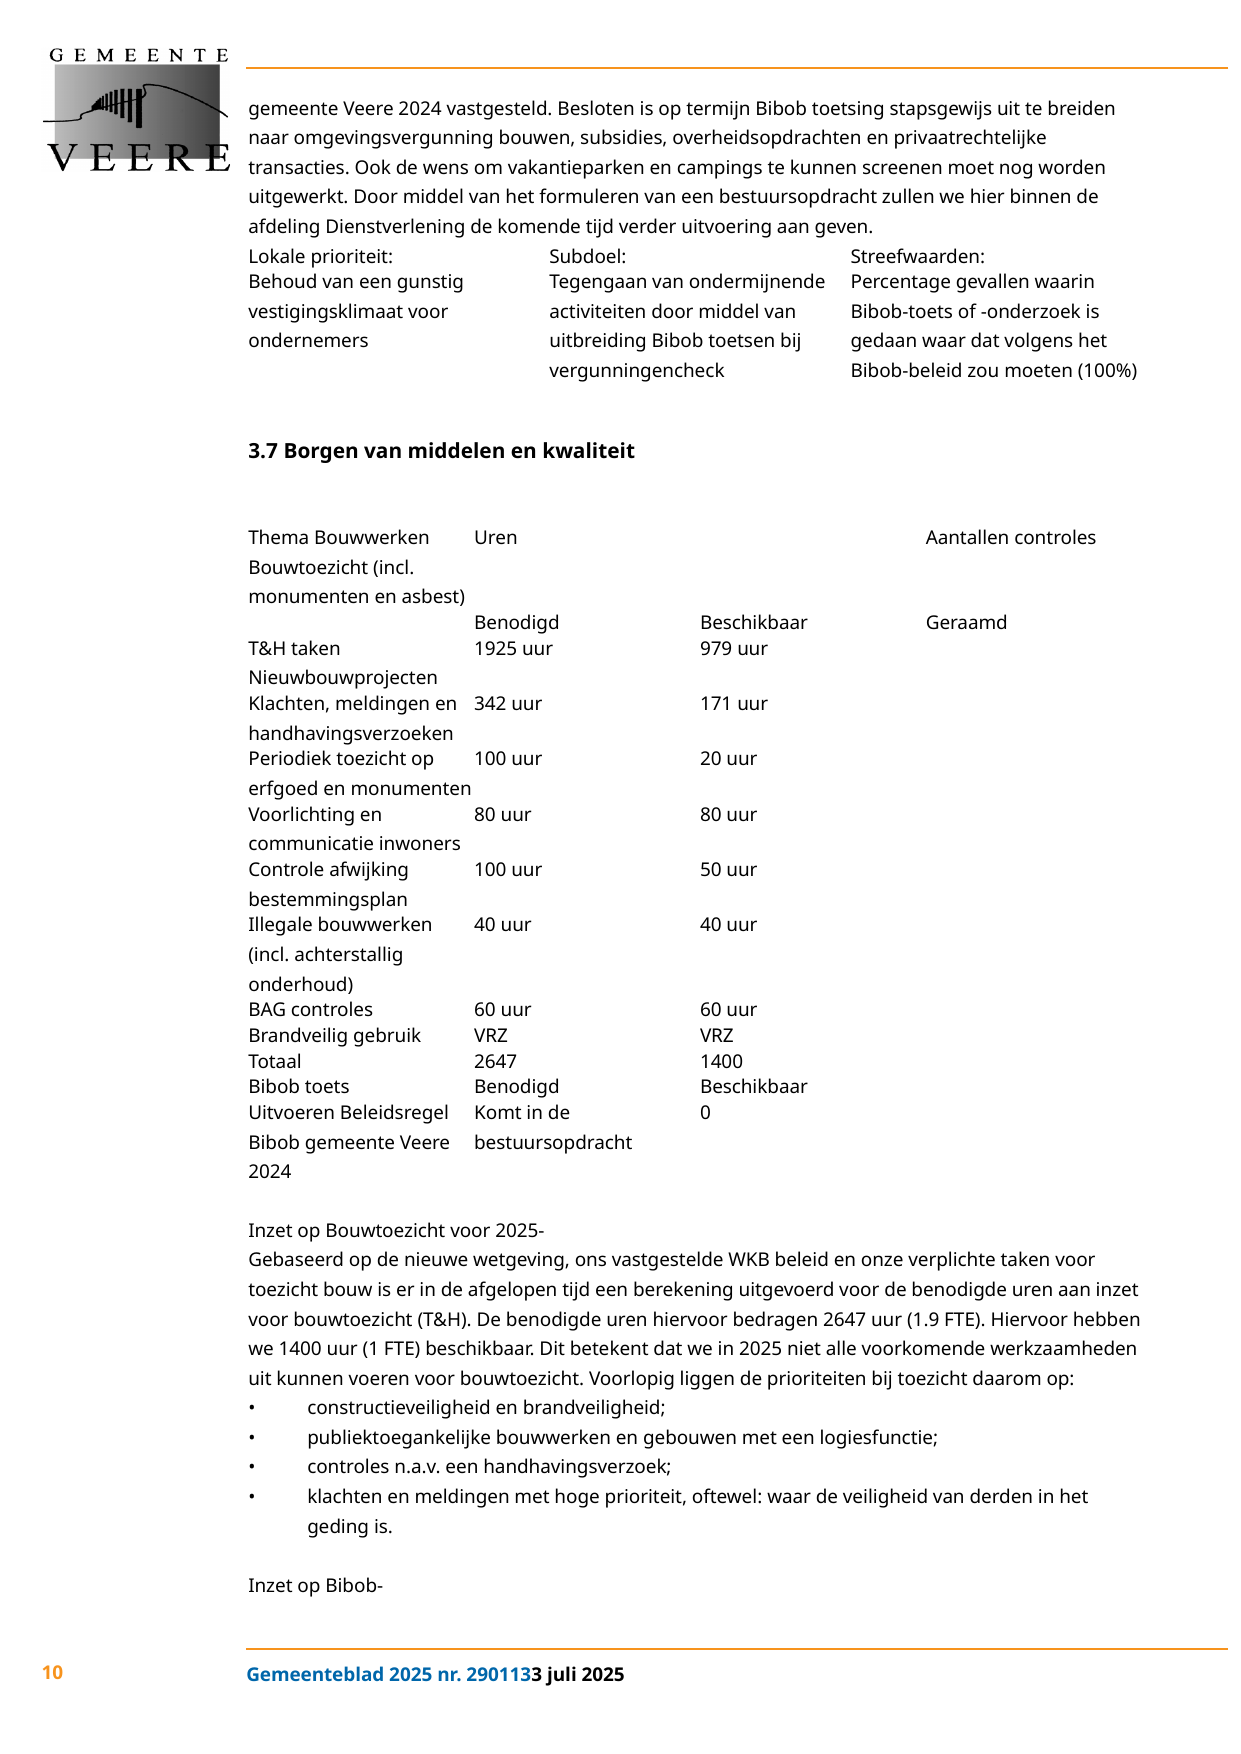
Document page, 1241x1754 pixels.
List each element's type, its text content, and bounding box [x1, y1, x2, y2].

table_cell [248, 609, 474, 635]
table_cell [926, 912, 1152, 996]
table_cell 60 uur [700, 996, 926, 1022]
table_cell VRZ [474, 1022, 700, 1048]
table_cell 979 uur [700, 635, 926, 690]
table_cell VRZ [700, 1022, 926, 1048]
table_cell Benodigd [474, 609, 700, 635]
table_cell [926, 1022, 1152, 1048]
table_cell 342 uur [474, 690, 700, 746]
table_cell [926, 856, 1152, 912]
table_cell [926, 690, 1152, 746]
table_cell Beschikbaar [700, 609, 926, 635]
table_cell 50 uur [700, 856, 926, 912]
table_cell Tegengaan van ondermijnende activiteiten door middel van uitbreiding Bibob toetsen bij vergunningencheck [549, 269, 850, 383]
table_cell 40 uur [700, 912, 926, 996]
table_cell 80 uur [474, 801, 700, 856]
text Gebaseerd op de nieuwe wetgeving, ons vastgestelde WKB beleid en onze verplichte taken voor toezicht bouw is er in de afgelopen tijd een berekening uitgevoerd voor de benodigde uren aan inzet voor bouwtoezicht (T&H). De benodigde uren hiervoor bedragen 2647 uur (1.9 FTE). Hiervoor hebben we 1400 uur (1 FTE) beschikbaar. Dit betekent dat we in 2025 niet alle voorkomende werkzaamheden uit kunnen voeren voor bouwtoezicht. Voorlopig liggen de prioriteiten bij toezicht daarom op: [248, 1247, 1152, 1391]
table_cell T&H taken Nieuwbouwprojecten [248, 635, 474, 690]
text 3.7 Borgen van middelen en kwaliteit [248, 437, 1152, 465]
table_cell Geraamd [926, 609, 1152, 635]
picture [41, 47, 231, 172]
table_header [700, 524, 926, 609]
table_cell [926, 1099, 1152, 1184]
table_cell Beschikbaar [700, 1074, 926, 1099]
table_cell Illegale bouwwerken (incl. achterstallig onderhoud) [248, 912, 474, 996]
table_cell Percentage gevallen waarin Bibob-toets of -onderzoek is gedaan waar dat volgens het Bibob-beleid zou moeten (100%) [850, 269, 1152, 383]
table_cell 80 uur [700, 801, 926, 856]
table_cell Klachten, meldingen en handhavingsverzoeken [248, 690, 474, 746]
table_cell 20 uur [700, 746, 926, 801]
table_cell [926, 635, 1152, 690]
table_header Uren [474, 524, 700, 609]
table_header Streefwaarden: [850, 243, 1152, 268]
table_cell 1400 [700, 1048, 926, 1074]
table_cell [926, 1074, 1152, 1099]
text Inzet op Bibob- [248, 1572, 1152, 1598]
table_header Thema Bouwwerken Bouwtoezicht (incl. monumenten en asbest) [248, 524, 474, 609]
table_cell Komt in de bestuursopdracht [474, 1099, 700, 1184]
table_cell 171 uur [700, 690, 926, 746]
list publiektoegankelijke bouwwerken en gebouwen met een logiesfunctie; [248, 1424, 1152, 1450]
table_cell Brandveilig gebruik [248, 1022, 474, 1048]
table_cell 1925 uur [474, 635, 700, 690]
text Inzet op Bouwtoezicht voor 2025- [248, 1217, 1152, 1243]
table_cell Periodiek toezicht op erfgoed en monumenten [248, 746, 474, 801]
table_cell 40 uur [474, 912, 700, 996]
table_cell 2647 [474, 1048, 700, 1074]
table_cell BAG controles [248, 996, 474, 1022]
table_cell Behoud van een gunstig vestigingsklimaat voor ondernemers [248, 269, 549, 383]
table_cell Controle afwijking bestemmingsplan [248, 856, 474, 912]
table_cell 100 uur [474, 746, 700, 801]
table_header Lokale prioriteit: [248, 243, 549, 268]
list klachten en meldingen met hoge prioriteit, oftewel: waar de veiligheid van derden in het geding is. [248, 1483, 1152, 1539]
text gemeente Veere 2024 vastgesteld. Besloten is op termijn Bibob toetsing stapsgewijs uit te breiden naar omgevingsvergunning bouwen, subsidies, overheidsopdrachten en privaatrechtelijke transacties. Ook de wens om vakantieparken en campings te kunnen screenen moet nog worden uitgewerkt. Door middel van het formuleren van een bestuursopdracht zullen we hier binnen de afdeling Dienstverlening de komende tijd verder uitvoering aan geven. [248, 95, 1152, 239]
table_cell 100 uur [474, 856, 700, 912]
table_cell [926, 746, 1152, 801]
table_header Aantallen controles [926, 524, 1152, 609]
table_cell Voorlichting en communicatie inwoners [248, 801, 474, 856]
table_cell Uitvoeren Beleidsregel Bibob gemeente Veere 2024 [248, 1099, 474, 1184]
table_header Subdoel: [549, 243, 850, 268]
table_cell 60 uur [474, 996, 700, 1022]
table_cell [926, 996, 1152, 1022]
table_cell Benodigd [474, 1074, 700, 1099]
list controles n.a.v. een handhavingsverzoek; [248, 1454, 1152, 1479]
list constructieveiligheid en brandveiligheid; [248, 1394, 1152, 1420]
table_cell [926, 1048, 1152, 1074]
table_cell Totaal [248, 1048, 474, 1074]
table_cell Bibob toets [248, 1074, 474, 1099]
table_cell 0 [700, 1099, 926, 1184]
table_cell [926, 801, 1152, 856]
